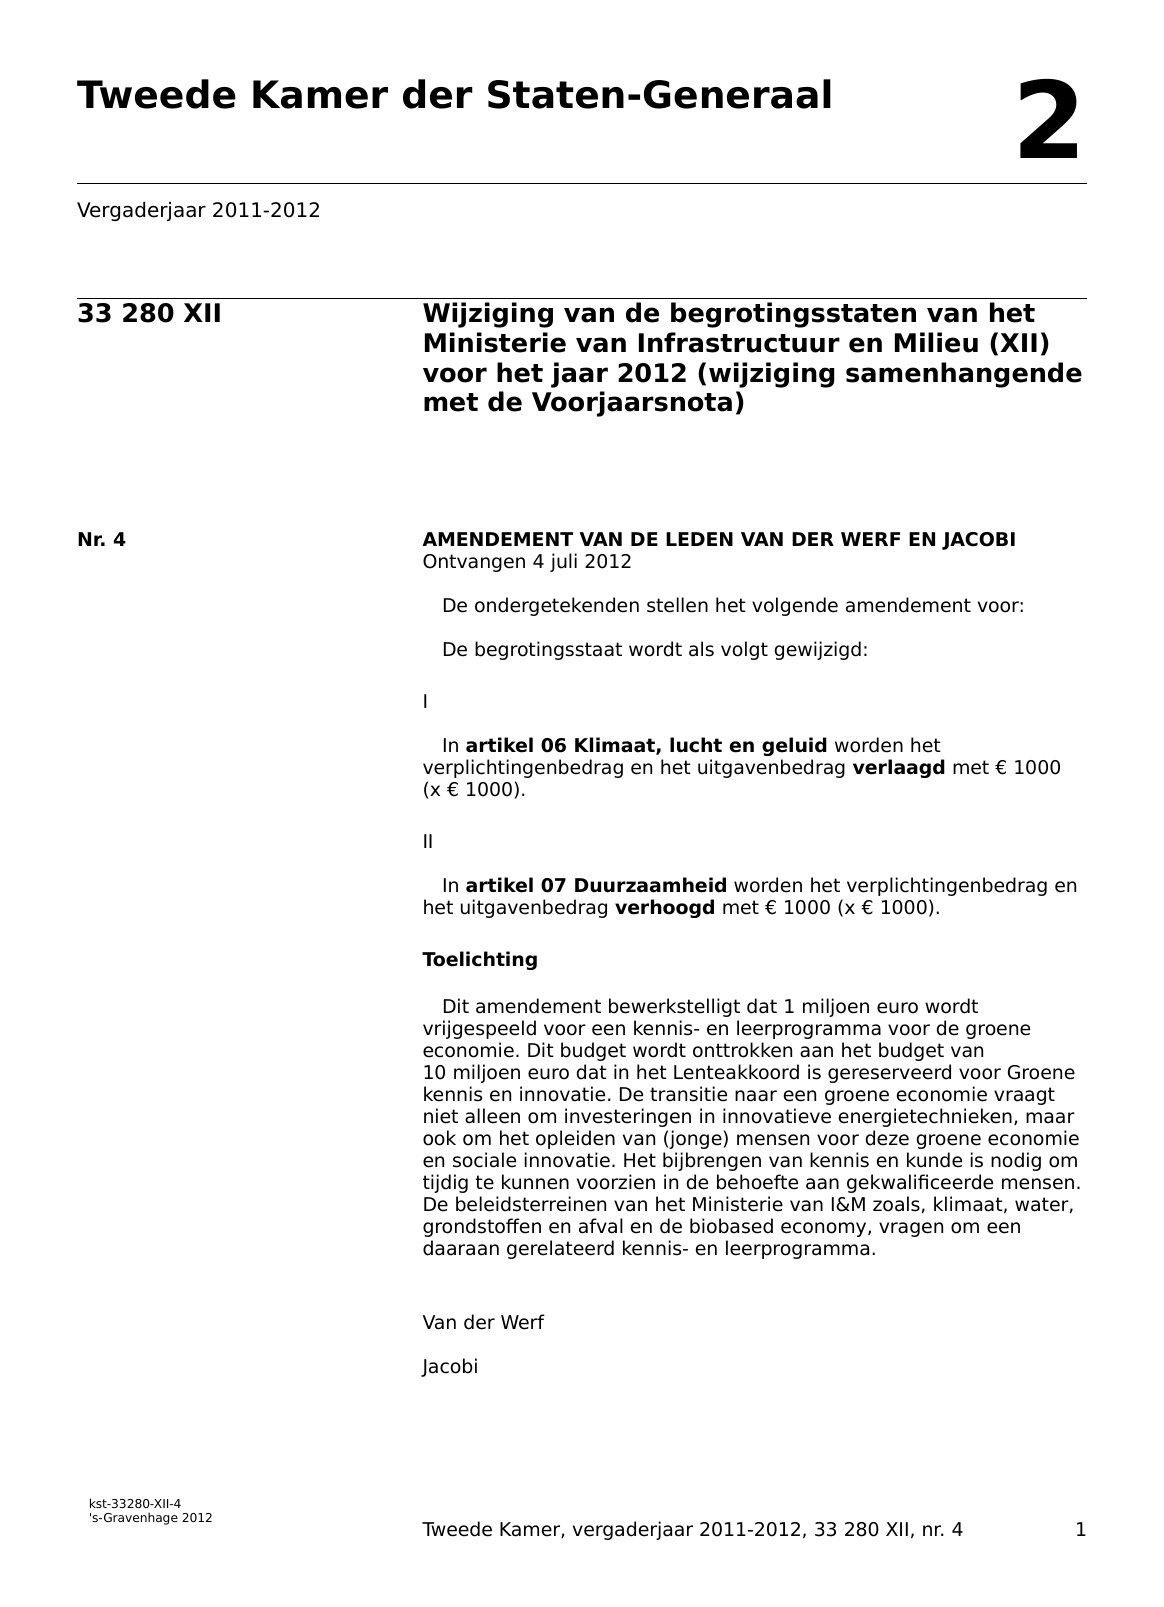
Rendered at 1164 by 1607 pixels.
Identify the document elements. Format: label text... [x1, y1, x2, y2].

text 's-Gravenhage 2012 [88, 1511, 323, 1525]
text De ondergetekenden stellen het volgende amendement voor: [422, 595, 1087, 617]
text kst-33280-XII-4 [88, 1497, 323, 1511]
subtitle II [422, 831, 1087, 853]
subtitle 33 280 XII Wijziging van de begrotingsstaten van het Ministerie van Infrastructuur en Milieu (XII) voor het jaar 2012 (wijziging samenhangende met de Voorjaarsnota) [77, 299, 1087, 418]
subtitle I [422, 691, 1087, 713]
subtitle Nr. 4 AMENDEMENT VAN DE LEDEN VAN DER WERF EN JACOBI [77, 529, 1087, 551]
table_header Tweede Kamer der Staten-Generaal [77, 59, 886, 183]
text Ontvangen 4 juli 2012 [422, 551, 1087, 573]
text In artikel 06 Klimaat, lucht en geluid worden het verplichtingenbedrag en het uitgavenbedrag verlaagd met € 1000 (x € 1000). [422, 735, 1087, 801]
text Dit amendement bewerkstelligt dat 1 miljoen euro wordt vrijgespeeld voor een kennis- en leerprogramma voor de groene economie. Dit budget wordt onttrokken aan het budget van 10 miljoen euro dat in het Lenteakkoord is gereserveerd voor Groene kennis en innovatie. De transitie naar een groene economie vraagt niet alleen om investeringen in innovatieve energietechnieken, maar ook om het opleiden van (jonge) mensen voor deze groene economie en sociale innovatie. Het bijbrengen van kennis en kunde is nodig om tijdig te kunnen voorzien in de behoefte aan gekwalificeerde mensen. De beleidsterreinen van het Ministerie van I&M zoals, klimaat, water, grondstoffen en afval en de biobased economy, vragen om een daaraan gerelateerd kennis- en leerprogramma. [422, 996, 1087, 1260]
subtitle Toelichting [422, 949, 1087, 971]
text De begrotingsstaat wordt als volgt gewijzigd: [422, 639, 1087, 661]
table_header 2 [886, 59, 1087, 183]
table_cell Vergaderjaar 2011-2012 [77, 184, 1087, 298]
text In artikel 07 Duurzaamheid worden het verplichtingenbedrag en het uitgavenbedrag verhoogd met € 1000 (x € 1000). [422, 875, 1087, 919]
text Van der Werf Jacobi [422, 1290, 1087, 1378]
